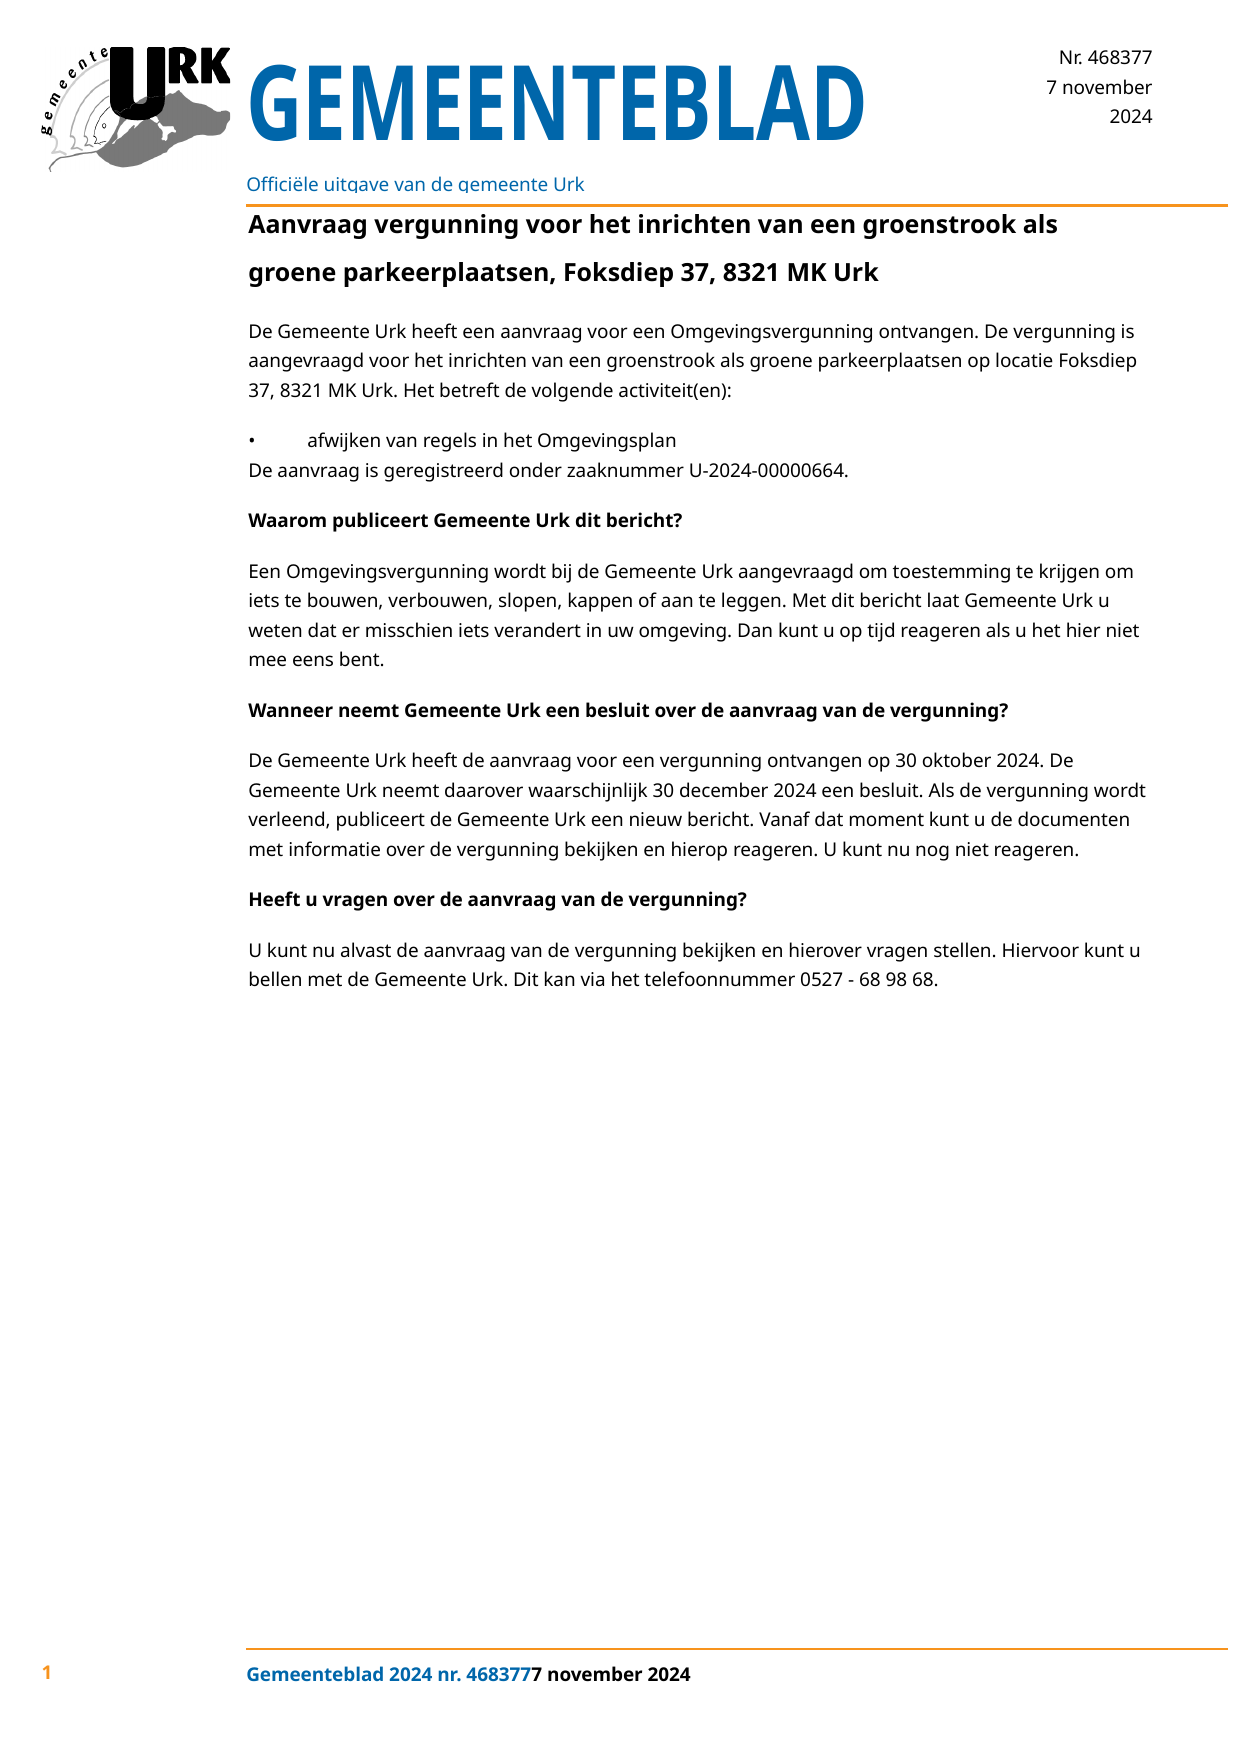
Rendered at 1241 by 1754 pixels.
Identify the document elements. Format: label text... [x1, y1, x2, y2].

text Waarom publiceert Gemeente Urk dit bericht? [248, 507, 1152, 533]
picture [41, 47, 231, 172]
text De Gemeente Urk heeft de aanvraag voor een vergunning ontvangen op 30 oktober 2024. De Gemeente Urk neemt daarover waarschijnlijk 30 december 2024 een besluit. Als de vergunning wordt verleend, publiceert de Gemeente Urk een nieuw bericht. Vanaf dat moment kunt u de documenten met informatie over de vergunning bekijken en hierop reageren. U kunt nu nog niet reageren. [248, 747, 1152, 862]
text Heeft u vragen over de aanvraag van de vergunning? [248, 887, 1152, 912]
text De aanvraag is geregistreerd onder zaaknummer U-2024-00000664. [248, 457, 1152, 483]
list afwijken van regels in het Omgevingsplan [248, 427, 1152, 453]
text Aanvraag vergunning voor het inrichten van een groenstrook als groene parkeerplaatsen, Foksdiep 37, 8321 MK Urk [248, 207, 1152, 288]
text U kunt nu alvast de aanvraag van de vergunning bekijken en hierover vragen stellen. Hiervoor kunt u bellen met de Gemeente Urk. Dit kan via het telefoonnummer 0527 - 68 98 68. [248, 937, 1152, 992]
text De Gemeente Urk heeft een aanvraag voor een Omgevingsvergunning ontvangen. De vergunning is aangevraagd voor het inrichten van een groenstrook als groene parkeerplaatsen op locatie Foksdiep 37, 8321 MK Urk. Het betreft de volgende activiteit(en): [248, 318, 1152, 403]
text Een Omgevingsvergunning wordt bij de Gemeente Urk aangevraagd om toestemming te krijgen om iets te bouwen, verbouwen, slopen, kappen of aan te leggen. Met dit bericht laat Gemeente Urk u weten dat er misschien iets verandert in uw omgeving. Dan kunt u op tijd reageren als u het hier niet mee eens bent. [248, 558, 1152, 672]
text Wanneer neemt Gemeente Urk een besluit over de aanvraag van de vergunning? [248, 697, 1152, 723]
